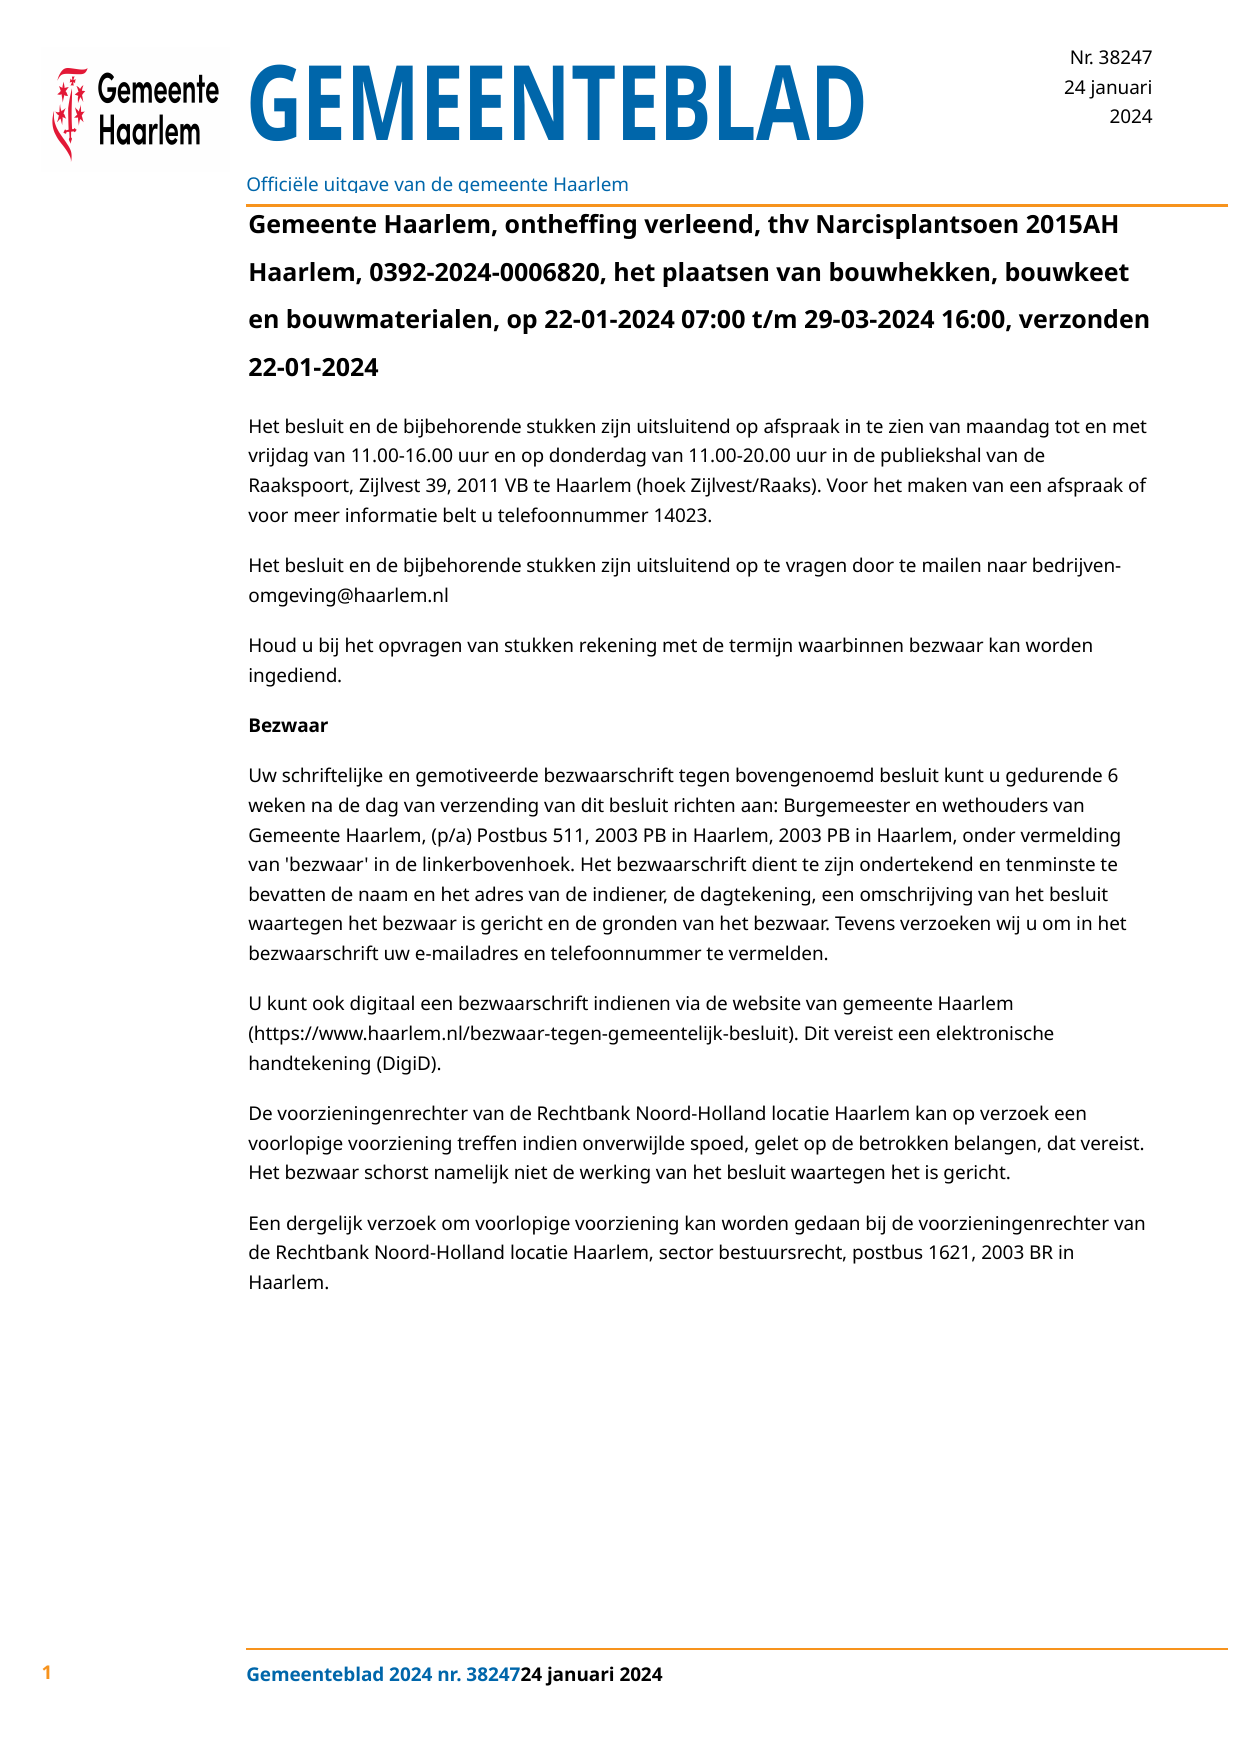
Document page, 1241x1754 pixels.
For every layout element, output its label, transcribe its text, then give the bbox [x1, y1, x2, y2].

text U kunt ook digitaal een bezwaarschrift indienen via de website van gemeente Haarlem (https://www.haarlem.nl/bezwaar-tegen-gemeentelijk-besluit). Dit vereist een elektronische handtekening (DigiD). [248, 991, 1152, 1076]
text Een dergelijk verzoek om voorlopige voorziening kan worden gedaan bij de voorzieningenrechter van de Rechtbank Noord-Holland locatie Haarlem, sector bestuursrecht, postbus 1621, 2003 BR in Haarlem. [248, 1210, 1152, 1295]
text Gemeente Haarlem, ontheffing verleend, thv Narcisplantsoen 2015AH Haarlem, 0392-2024-0006820, het plaatsen van bouwhekken, bouwkeet en bouwmaterialen, op 22-01-2024 07:00 t/m 29-03-2024 16:00, verzonden 22-01-2024 [248, 207, 1152, 384]
text Uw schriftelijke en gemotiveerde bezwaarschrift tegen bovengenoemd besluit kunt u gedurende 6 weken na de dag van verzending van dit besluit richten aan: Burgemeester en wethouders van Gemeente Haarlem, (p/a) Postbus 511, 2003 PB in Haarlem, 2003 PB in Haarlem, onder vermelding van 'bezwaar' in de linkerbovenhoek. Het bezwaarschrift dient te zijn ondertekend en tenminste te bevatten de naam en het adres van de indiener, de dagtekening, een omschrijving van het besluit waartegen het bezwaar is gericht en de gronden van het bezwaar. Tevens verzoeken wij u om in het bezwaarschrift uw e-mailadres en telefoonnummer te vermelden. [248, 763, 1152, 966]
text De voorzieningenrechter van de Rechtbank Noord-Holland locatie Haarlem kan op verzoek een voorlopige voorziening treffen indien onverwijlde spoed, gelet op de betrokken belangen, dat vereist. Het bezwaar schorst namelijk niet de werking van het besluit waartegen het is gericht. [248, 1100, 1152, 1185]
text Houd u bij het opvragen van stukken rekening met de termijn waarbinnen bezwaar kan worden ingediend. [248, 632, 1152, 688]
text Bezwaar [248, 712, 1152, 738]
text Het besluit en de bijbehorende stukken zijn uitsluitend op te vragen door te mailen naar bedrijven-omgeving@haarlem.nl [248, 552, 1152, 608]
text Het besluit en de bijbehorende stukken zijn uitsluitend op afspraak in te zien van maandag tot en met vrijdag van 11.00-16.00 uur en op donderdag van 11.00-20.00 uur in de publiekshal van de Raakspoort, Zijlvest 39, 2011 VB te Haarlem (hoek Zijlvest/Raaks). Voor het maken van een afspraak of voor meer informatie belt u telefoonnummer 14023. [248, 413, 1152, 528]
picture [41, 47, 231, 172]
